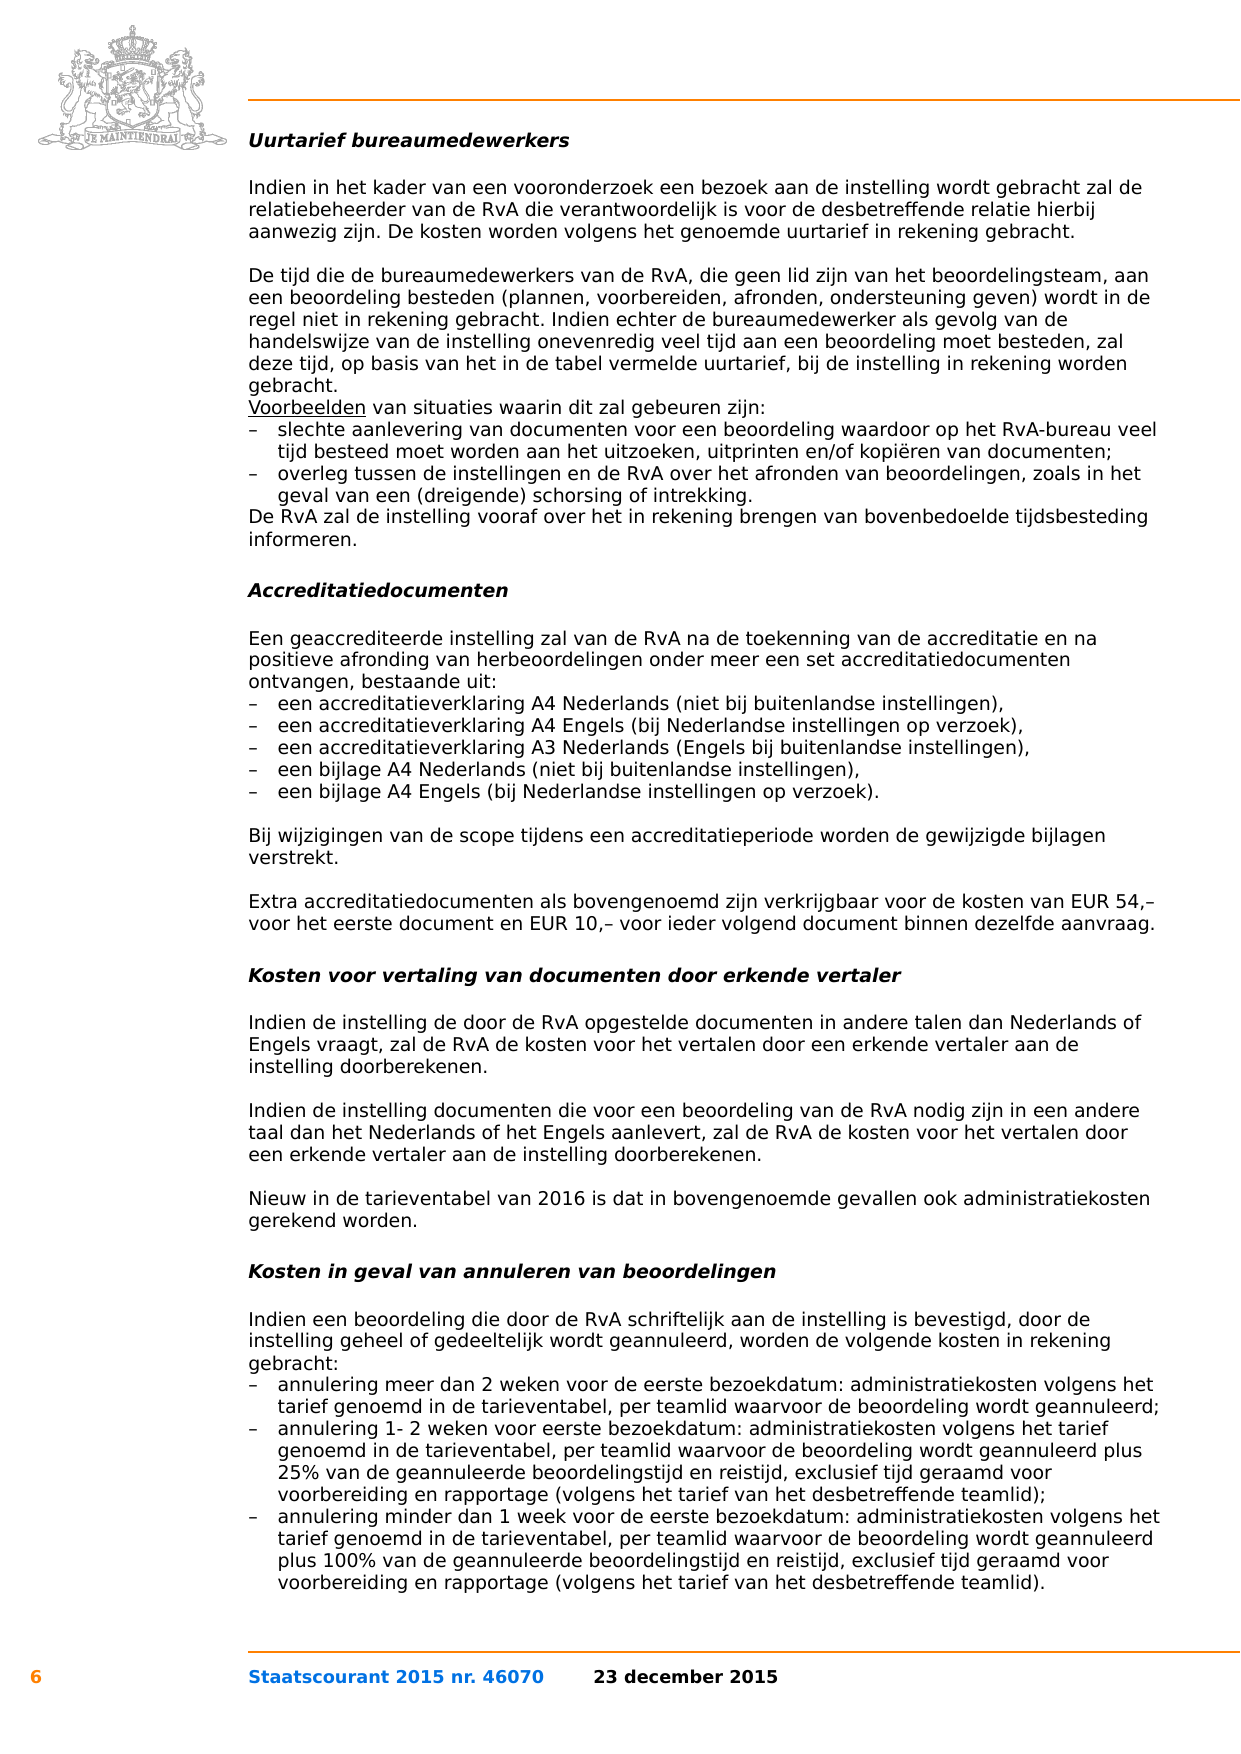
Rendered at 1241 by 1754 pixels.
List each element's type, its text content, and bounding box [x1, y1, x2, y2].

subtitle Accreditatiedocumenten [248, 580, 1163, 602]
text – slechte aanlevering van documenten voor een beoordeling waardoor op het RvA-bureau veel tijd besteed moet worden aan het uitzoeken, uitprinten en/of kopiëren van documenten; [248, 418, 1163, 462]
text Indien een beoordeling die door de RvA schriftelijk aan de instelling is bevestigd, door de instelling geheel of gedeeltelijk wordt geannuleerd, worden de volgende kosten in rekening gebracht: [248, 1308, 1163, 1374]
subtitle Uurtarief bureaumedewerkers [248, 130, 1163, 152]
text Indien in het kader van een vooronderzoek een bezoek aan de instelling wordt gebracht zal de relatiebeheerder van de RvA die verantwoordelijk is voor de desbetreffende relatie hierbij aanwezig zijn. De kosten worden volgens het genoemde uurtarief in rekening gebracht. [248, 177, 1163, 243]
text Een geaccrediteerde instelling zal van de RvA na de toekenning van de accreditatie en na positieve afronding van herbeoordelingen onder meer een set accreditatiedocumenten ontvangen, bestaande uit: [248, 627, 1163, 693]
text – annulering meer dan 2 weken voor de eerste bezoekdatum: administratiekosten volgens het tarief genoemd in de tarieventabel, per teamlid waarvoor de beoordeling wordt geannuleerd; [248, 1374, 1163, 1418]
text – een bijlage A4 Nederlands (niet bij buitenlandse instellingen), [248, 759, 1163, 781]
text – een bijlage A4 Engels (bij Nederlandse instellingen op verzoek). [248, 781, 1163, 803]
text – overleg tussen de instellingen en de RvA over het afronden van beoordelingen, zoals in het geval van een (dreigende) schorsing of intrekking. [248, 462, 1163, 506]
text Extra accreditatiedocumenten als bovengenoemd zijn verkrijgbaar voor de kosten van EUR 54,– voor het eerste document en EUR 10,– voor ieder volgend document binnen dezelfde aanvraag. [248, 891, 1163, 935]
subtitle Kosten voor vertaling van documenten door erkende vertaler [248, 965, 1163, 987]
text Bij wijzigingen van de scope tijdens een accreditatieperiode worden de gewijzigde bijlagen verstrekt. [248, 825, 1163, 869]
text – annulering 1- 2 weken voor eerste bezoekdatum: administratiekosten volgens het tarief genoemd in de tarieventabel, per teamlid waarvoor de beoordeling wordt geannuleerd plus 25% van de geannuleerde beoordelingstijd en reistijd, exclusief tijd geraamd voor voorbereiding en rapportage (volgens het tarief van het desbetreffende teamlid); [248, 1418, 1163, 1506]
text – een accreditatieverklaring A4 Nederlands (niet bij buitenlandse instellingen), [248, 693, 1163, 715]
text Voorbeelden van situaties waarin dit zal gebeuren zijn: [248, 397, 1163, 418]
text De RvA zal de instelling vooraf over het in rekening brengen van bovenbedoelde tijdsbesteding informeren. [248, 506, 1163, 550]
text Indien de instelling documenten die voor een beoordeling van de RvA nodig zijn in een andere taal dan het Nederlands of het Engels aanlevert, zal de RvA de kosten voor het vertalen door een erkende vertaler aan de instelling doorberekenen. [248, 1100, 1163, 1166]
text – een accreditatieverklaring A3 Nederlands (Engels bij buitenlandse instellingen), [248, 737, 1163, 759]
subtitle Kosten in geval van annuleren van beoordelingen [248, 1261, 1163, 1283]
text – annulering minder dan 1 week voor de eerste bezoekdatum: administratiekosten volgens het tarief genoemd in de tarieventabel, per teamlid waarvoor de beoordeling wordt geannuleerd plus 100% van de geannuleerde beoordelingstijd en reistijd, exclusief tijd geraamd voor voorbereiding en rapportage (volgens het tarief van het desbetreffende teamlid). [248, 1506, 1163, 1594]
text Indien de instelling de door de RvA opgestelde documenten in andere talen dan Nederlands of Engels vraagt, zal de RvA de kosten voor het vertalen door een erkende vertaler aan de instelling doorberekenen. [248, 1012, 1163, 1078]
text Nieuw in de tarieventabel van 2016 is dat in bovengenoemde gevallen ook administratiekosten gerekend worden. [248, 1187, 1163, 1231]
picture [38, 25, 227, 150]
text De tijd die de bureaumedewerkers van de RvA, die geen lid zijn van het beoordelingsteam, aan een beoordeling besteden (plannen, voorbereiden, afronden, ondersteuning geven) wordt in de regel niet in rekening gebracht. Indien echter de bureaumedewerker als gevolg van de handelswijze van de instelling onevenredig veel tijd aan een beoordeling moet besteden, zal deze tijd, op basis van het in de tabel vermelde uurtarief, bij de instelling in rekening worden gebracht. [248, 265, 1163, 397]
text – een accreditatieverklaring A4 Engels (bij Nederlandse instellingen op verzoek), [248, 715, 1163, 737]
